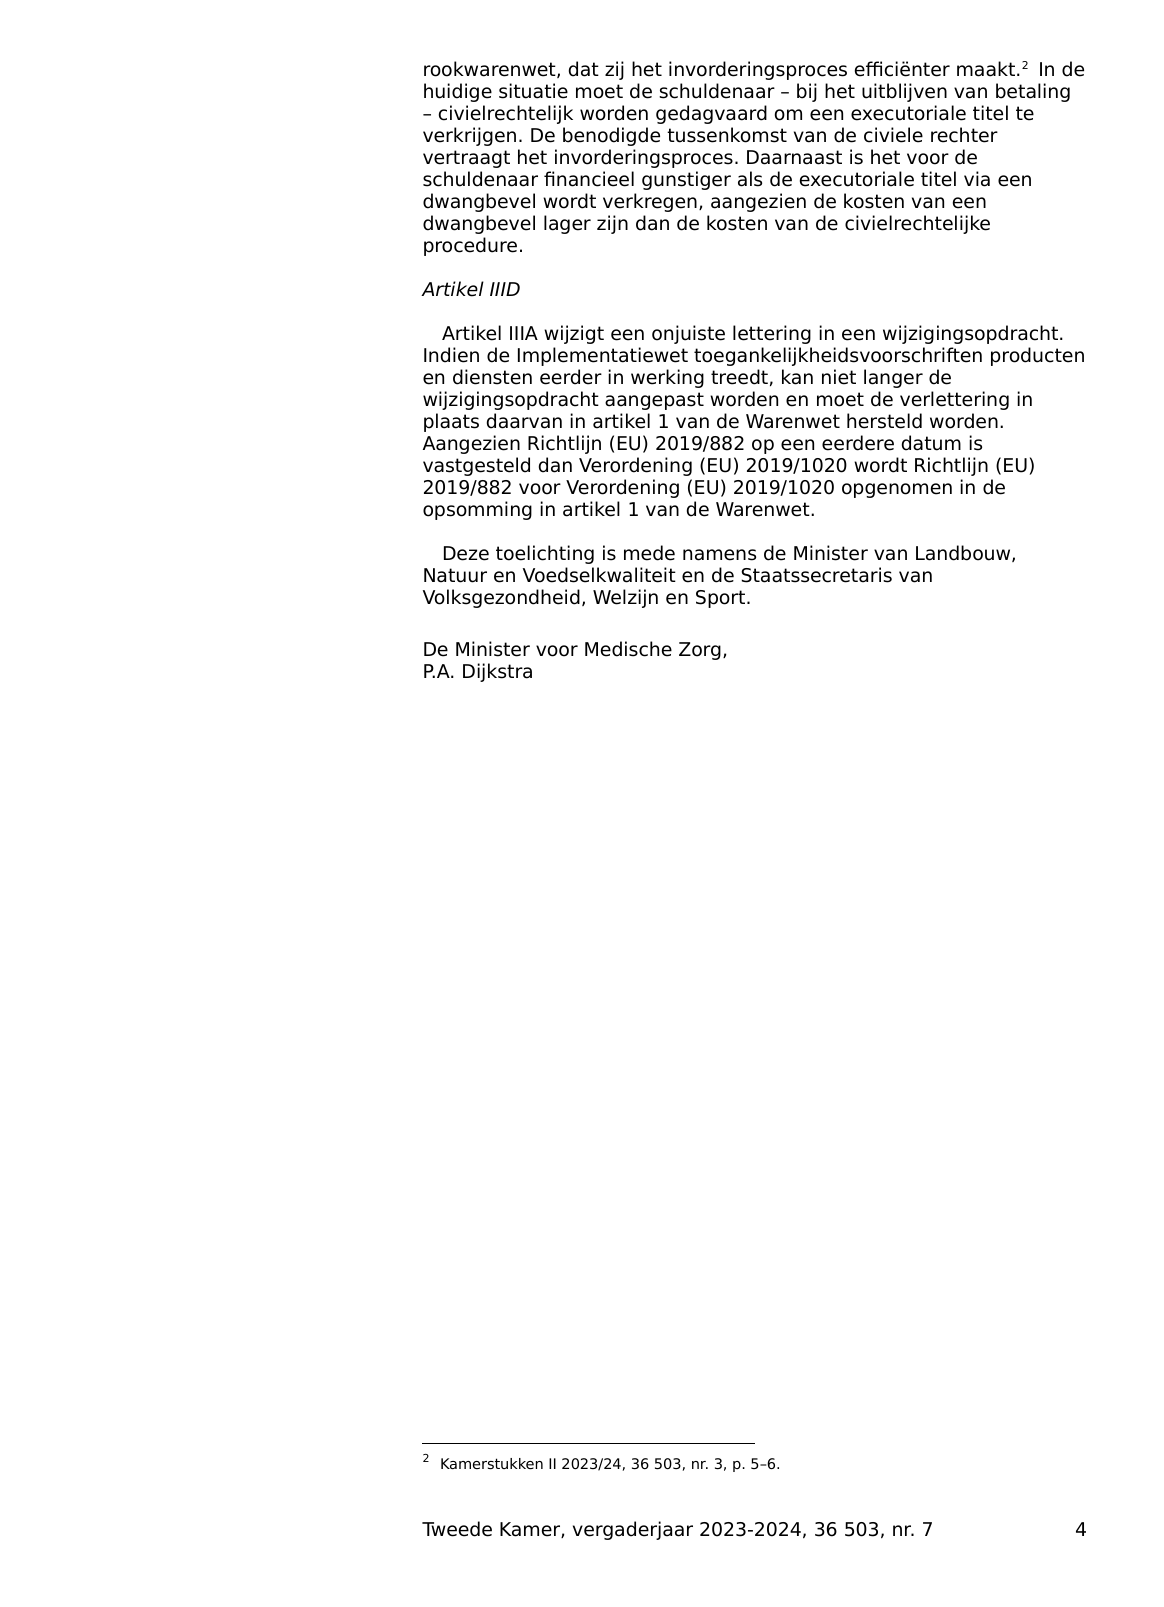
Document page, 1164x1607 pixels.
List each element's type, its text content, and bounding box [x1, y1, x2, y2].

text Artikel IIIA wijzigt een onjuiste lettering in een wijzigingsopdracht. Indien de Implementatiewet toegankelijkheidsvoorschriften producten en diensten eerder in werking treedt, kan niet langer de wijzigingsopdracht aangepast worden en moet de verlettering in plaats daarvan in artikel 1 van de Warenwet hersteld worden. Aangezien Richtlijn (EU) 2019/882 op een eerdere datum is vastgesteld dan Verordening (EU) 2019/1020 wordt Richtlijn (EU) 2019/882 voor Verordening (EU) 2019/1020 opgenomen in de opsomming in artikel 1 van de Warenwet. [422, 323, 1087, 521]
subtitle Artikel IIID [422, 279, 1087, 301]
text De Minister voor Medische Zorg, P.A. Dijkstra [422, 639, 1087, 683]
text Deze toelichting is mede namens de Minister van Landbouw, Natuur en Voedselkwaliteit en de Staatssecretaris van Volksgezondheid, Welzijn en Sport. [422, 543, 1087, 609]
text rookwarenwet, dat zij het invorderingsproces efficiënter maakt. In de huidige situatie moet de schuldenaar – bij het uitblijven van betaling – civielrechtelijk worden gedagvaard om een executoriale titel te verkrijgen. De benodigde tussenkomst van de civiele rechter vertraagt het invorderingsproces. Daarnaast is het voor de schuldenaar financieel gunstiger als de executoriale titel via een dwangbevel wordt verkregen, aangezien de kosten van een dwangbevel lager zijn dan de kosten van de civielrechtelijke procedure. [422, 59, 1087, 257]
text Kamerstukken II 2023/24, 36 503, nr. 3, p. 5–6. [422, 1452, 1087, 1474]
